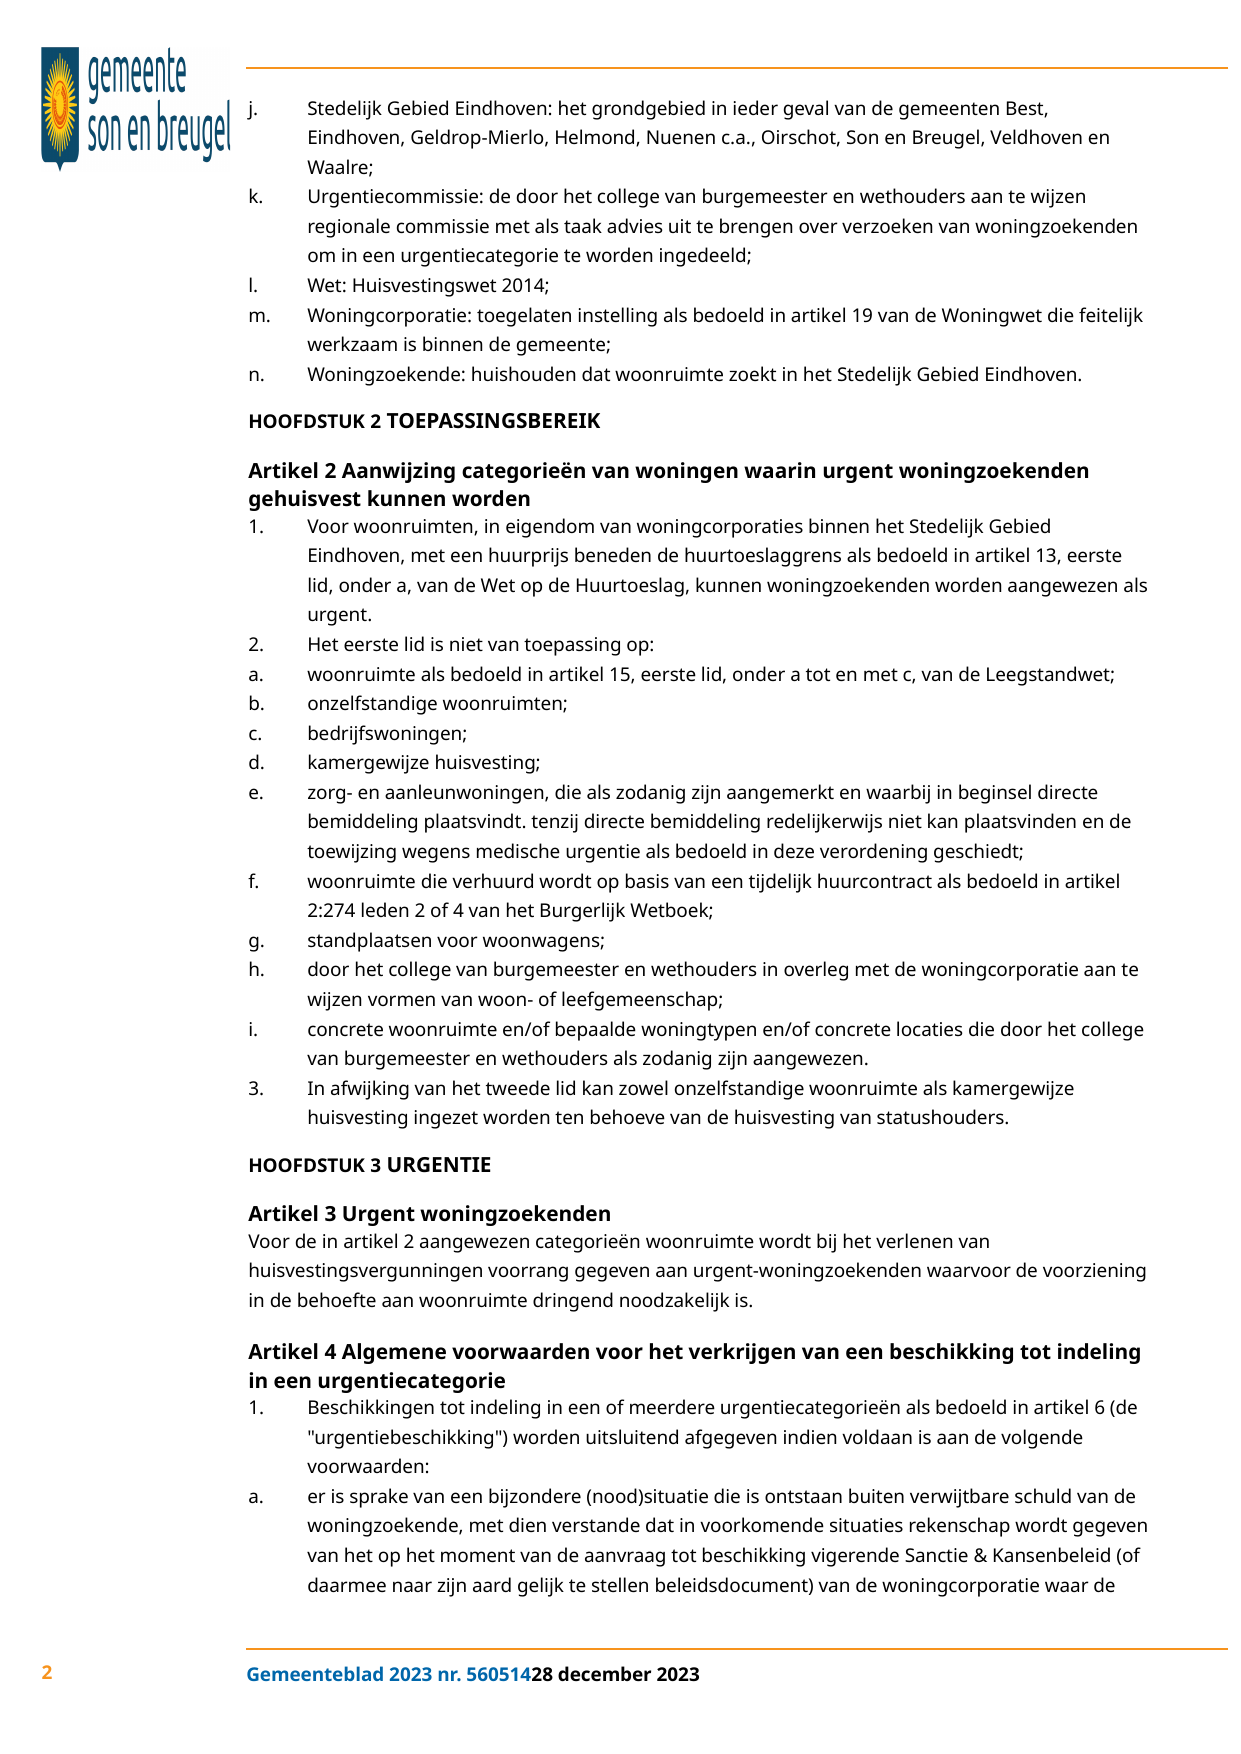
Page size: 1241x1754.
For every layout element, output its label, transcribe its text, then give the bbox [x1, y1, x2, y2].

list In afwijking van het tweede lid kan zowel onzelfstandige woonruimte als kamergewijze huisvesting ingezet worden ten behoeve van de huisvesting van statushouders. [248, 1075, 1152, 1130]
text Artikel 4 Algemene voorwaarden voor het verkrijgen van een beschikking tot indeling in een urgentiecategorie [248, 1337, 1152, 1394]
list Beschikkingen tot indeling in een of meerdere urgentiecategorieën als bedoeld in artikel 6 (de "urgentiebeschikking") worden uitsluitend afgegeven indien voldaan is aan de volgende voorwaarden: [248, 1394, 1152, 1479]
list Voor woonruimten, in eigendom van woningcorporaties binnen het Stedelijk Gebied Eindhoven, met een huurprijs beneden de huurtoeslaggrens als bedoeld in artikel 13, eerste lid, onder a, van de Wet op de Huurtoeslag, kunnen woningzoekenden worden aangewezen als urgent. [248, 513, 1152, 627]
list onzelfstandige woonruimten; [248, 690, 1152, 716]
list standplaatsen voor woonwagens; [248, 927, 1152, 953]
list er is sprake van een bijzondere (nood)situatie die is ontstaan buiten verwijtbare schuld van de woningzoekende, met dien verstande dat in voorkomende situaties rekenschap wordt gegeven van het op het moment van de aanvraag tot beschikking vigerende Sanctie & Kansenbeleid (of daarmee naar zijn aard gelijk te stellen beleidsdocument) van de woningcorporatie waar de [248, 1483, 1152, 1597]
list Het eerste lid is niet van toepassing op: [248, 631, 1152, 657]
list zorg- en aanleunwoningen, die als zodanig zijn aangemerkt en waarbij in beginsel directe bemiddeling plaatsvindt. tenzij directe bemiddeling redelijkerwijs niet kan plaatsvinden en de toewijzing wegens medische urgentie als bedoeld in deze verordening geschiedt; [248, 779, 1152, 864]
list woonruimte als bedoeld in artikel 15, eerste lid, onder a tot en met c, van de Leegstandwet; [248, 661, 1152, 686]
text Artikel 2 Aanwijzing categorieën van woningen waarin urgent woningzoekenden gehuisvest kunnen worden [248, 456, 1152, 513]
list Woningcorporatie: toegelaten instelling als bedoeld in artikel 19 van de Woningwet die feitelijk werkzaam is binnen de gemeente; [248, 302, 1152, 357]
text HOOFDSTUK 3 URGENTIE [248, 1150, 1152, 1178]
list bedrijfswoningen; [248, 720, 1152, 746]
text Artikel 3 Urgent woningzoekenden [248, 1199, 1152, 1228]
list concrete woonruimte en/of bepaalde woningtypen en/of concrete locaties die door het college van burgemeester en wethouders als zodanig zijn aangewezen. [248, 1016, 1152, 1071]
list kamergewijze huisvesting; [248, 749, 1152, 775]
list Woningzoekende: huishouden dat woonruimte zoekt in het Stedelijk Gebied Eindhoven. [248, 361, 1152, 387]
text HOOFDSTUK 2 TOEPASSINGSBEREIK [248, 407, 1152, 435]
list door het college van burgemeester en wethouders in overleg met de woningcorporatie aan te wijzen vormen van woon- of leefgemeenschap; [248, 957, 1152, 1012]
text Voor de in artikel 2 aangewezen categorieën woonruimte wordt bij het verlenen van huisvestingsvergunningen voorrang gegeven aan urgent-woningzoekenden waarvoor de voorziening in de behoefte aan woonruimte dringend noodzakelijk is. [248, 1228, 1152, 1313]
picture [41, 47, 231, 172]
list Urgentiecommissie: de door het college van burgemeester en wethouders aan te wijzen regionale commissie met als taak advies uit te brengen over verzoeken van woningzoekenden om in een urgentiecategorie te worden ingedeeld; [248, 183, 1152, 268]
list Stedelijk Gebied Eindhoven: het grondgebied in ieder geval van de gemeenten Best, Eindhoven, Geldrop-Mierlo, Helmond, Nuenen c.a., Oirschot, Son en Breugel, Veldhoven en Waalre; [248, 95, 1152, 180]
list woonruimte die verhuurd wordt op basis van een tijdelijk huurcontract als bedoeld in artikel 2:274 leden 2 of 4 van het Burgerlijk Wetboek; [248, 868, 1152, 923]
list Wet: Huisvestingswet 2014; [248, 272, 1152, 298]
